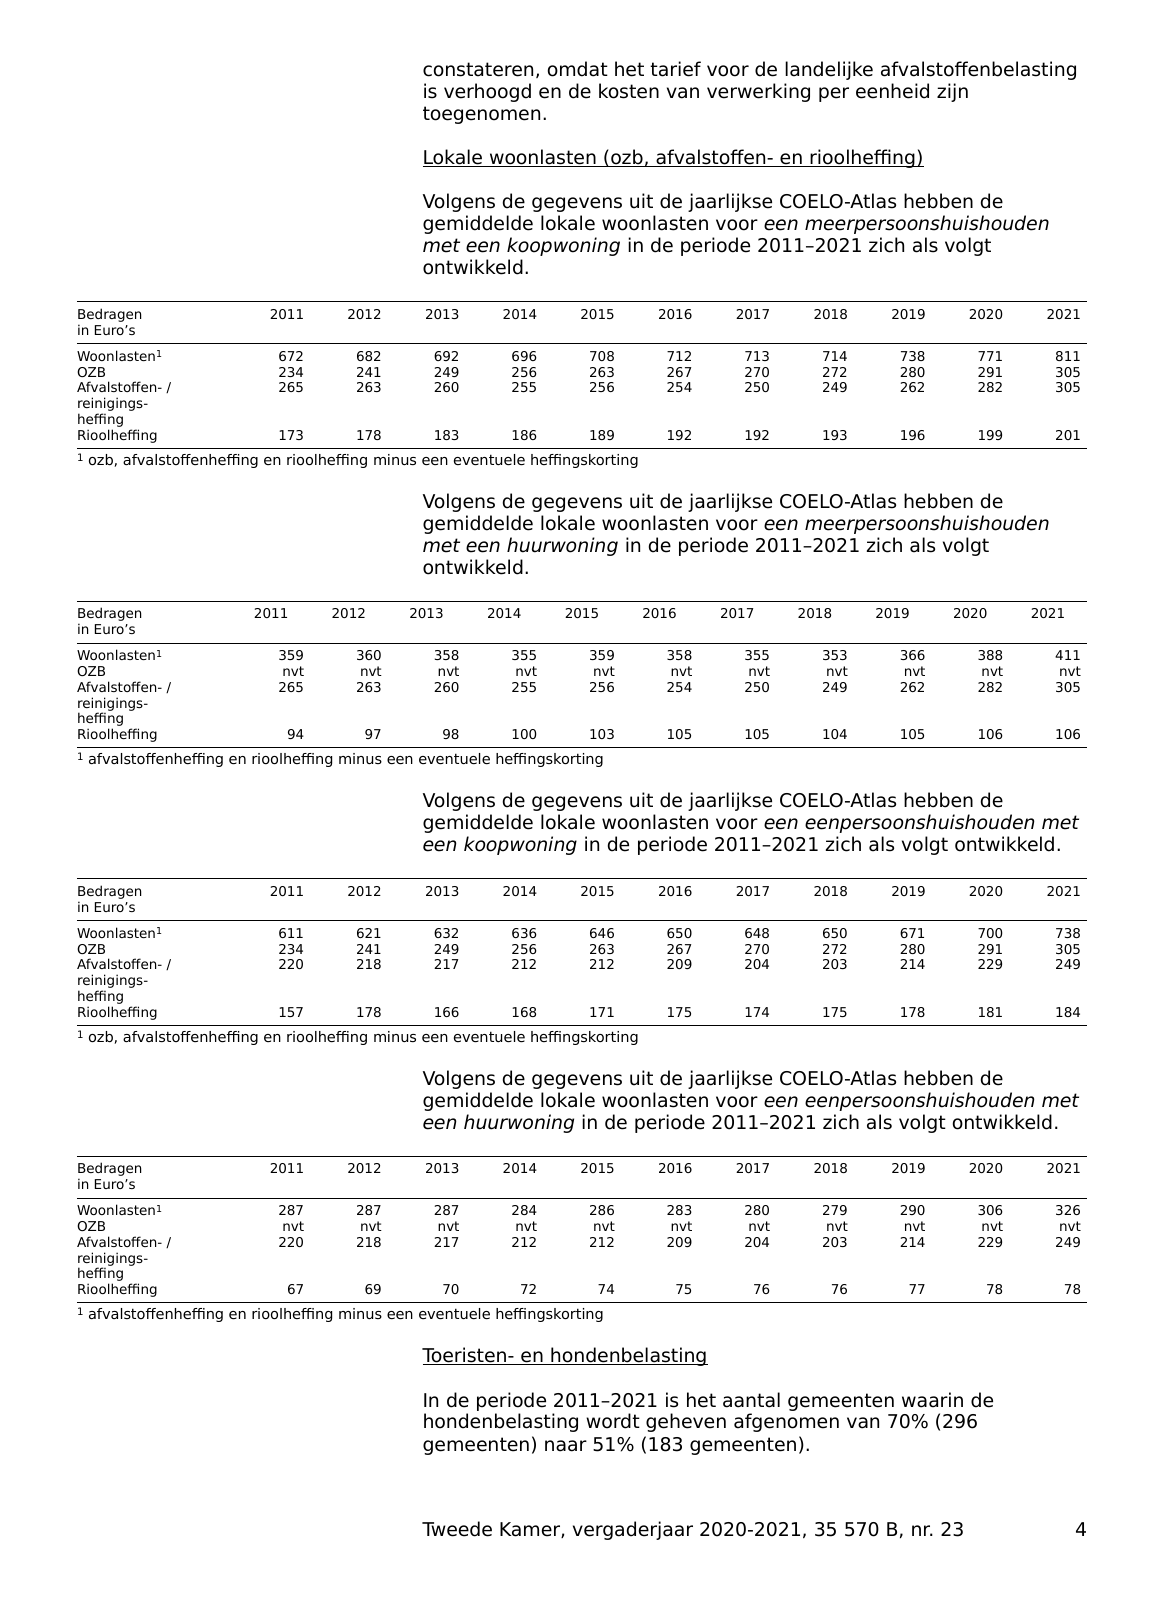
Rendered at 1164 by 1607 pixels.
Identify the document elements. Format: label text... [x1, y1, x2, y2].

table_cell 611 [232, 921, 310, 941]
table_cell nvt [854, 664, 931, 680]
table_header 2015 [543, 302, 621, 343]
table_cell 291 [931, 365, 1009, 380]
subtitle Lokale woonlasten (ozb, afvalstoffen- en rioolheffing) [422, 147, 1087, 169]
table_header 2019 [854, 879, 931, 920]
table_header 2017 [698, 302, 776, 343]
table_cell 646 [543, 921, 621, 941]
table_cell 100 [465, 727, 543, 747]
table_cell 353 [776, 644, 853, 664]
table_cell 192 [698, 428, 776, 448]
table_cell nvt [232, 664, 310, 680]
table_header 2011 [232, 1157, 310, 1197]
table_cell 366 [854, 644, 931, 664]
table_cell 283 [621, 1199, 698, 1219]
table_cell 263 [543, 365, 621, 380]
table_cell nvt [854, 1219, 931, 1235]
table_header 2018 [776, 302, 853, 343]
table_cell 249 [1009, 957, 1087, 1004]
table_cell 270 [698, 941, 776, 957]
table_cell 326 [1009, 1199, 1087, 1219]
table_cell 175 [621, 1004, 698, 1025]
table_header 2019 [854, 302, 931, 343]
table_cell 1 ozb, afvalstoffenheffing en rioolheffing minus een eventuele heffingskorting [77, 1026, 1087, 1046]
table_header 2018 [776, 1157, 853, 1197]
table_header 2015 [543, 1157, 621, 1197]
table_cell Rioolheffing [77, 428, 232, 448]
table_cell 636 [465, 921, 543, 941]
table_cell 360 [310, 644, 387, 664]
table_cell 209 [621, 1235, 698, 1282]
table_header 2014 [465, 1157, 543, 1197]
table_header 2016 [621, 1157, 698, 1197]
table_cell nvt [698, 1219, 776, 1235]
table_cell 218 [310, 957, 387, 1004]
table_header 2017 [698, 602, 776, 642]
table_cell 256 [543, 380, 621, 427]
table_cell Woonlasten1 [77, 644, 232, 664]
table_header 2016 [621, 879, 698, 920]
table_cell 388 [931, 644, 1009, 664]
table_cell 204 [698, 1235, 776, 1282]
table_cell 621 [310, 921, 387, 941]
table_cell 192 [621, 428, 698, 448]
table_cell 263 [310, 680, 387, 727]
table_cell 738 [1009, 921, 1087, 941]
table_cell 70 [388, 1282, 465, 1302]
table_cell 260 [388, 680, 465, 727]
table_cell nvt [931, 1219, 1009, 1235]
table_cell nvt [1009, 664, 1087, 680]
table_cell 186 [465, 428, 543, 448]
table_cell Rioolheffing [77, 1004, 232, 1025]
table_cell nvt [310, 1219, 387, 1235]
table_header 2014 [465, 302, 543, 343]
table_header 2013 [388, 879, 465, 920]
table_header 2012 [310, 602, 387, 642]
table_cell 106 [931, 727, 1009, 747]
table_header 2018 [776, 602, 853, 642]
table_cell 217 [388, 957, 465, 1004]
table_cell 105 [854, 727, 931, 747]
table_cell 106 [1009, 727, 1087, 747]
text In de periode 2011–2021 is het aantal gemeenten waarin de hondenbelasting wordt geheven afgenomen van 70% (296 gemeenten) naar 51% (183 gemeenten). [422, 1389, 1087, 1455]
table_cell 229 [931, 1235, 1009, 1282]
table_cell 267 [621, 365, 698, 380]
table_cell 214 [854, 957, 931, 1004]
table_cell 212 [543, 957, 621, 1004]
table_header 2013 [388, 302, 465, 343]
table_cell 279 [776, 1199, 853, 1219]
table_cell 74 [543, 1282, 621, 1302]
table_cell 78 [931, 1282, 1009, 1302]
table_cell 358 [621, 644, 698, 664]
table_cell 166 [388, 1004, 465, 1025]
table_header 2013 [388, 602, 465, 642]
text Volgens de gegevens uit de jaarlijkse COELO-Atlas hebben de gemiddelde lokale woonlasten voor een meerpersoonshuishouden met een koopwoning in de periode 2011–2021 zich als volgt ontwikkeld. [422, 191, 1087, 279]
table_header 2012 [310, 1157, 387, 1197]
table_cell 648 [698, 921, 776, 941]
table_cell 306 [931, 1199, 1009, 1219]
table_cell 178 [854, 1004, 931, 1025]
table_cell 203 [776, 957, 853, 1004]
table_cell Afvalstoffen- / reinigings- heffing [77, 680, 232, 727]
table_cell 272 [776, 941, 853, 957]
table_header 2020 [931, 302, 1009, 343]
table_cell OZB [77, 1219, 232, 1235]
table_cell 250 [698, 380, 776, 427]
table_cell 72 [465, 1282, 543, 1302]
table_cell 157 [232, 1004, 310, 1025]
text Volgens de gegevens uit de jaarlijkse COELO-Atlas hebben de gemiddelde lokale woonlasten voor een eenpersoonshuishouden met een huurwoning in de periode 2011–2021 zich als volgt ontwikkeld. [422, 1068, 1087, 1134]
table_header 2021 [1009, 1157, 1087, 1197]
table_header Bedragen in Euro’s [77, 602, 232, 642]
table_cell 359 [232, 644, 310, 664]
table_header 2012 [310, 879, 387, 920]
table_cell Rioolheffing [77, 727, 232, 747]
table_cell 305 [1009, 365, 1087, 380]
table_cell 97 [310, 727, 387, 747]
table_cell nvt [465, 664, 543, 680]
table_header 2016 [621, 602, 698, 642]
table_cell 178 [310, 428, 387, 448]
table_cell 672 [232, 344, 310, 364]
table_cell 284 [465, 1199, 543, 1219]
table_cell 355 [698, 644, 776, 664]
table_cell 255 [465, 680, 543, 727]
table_header 2017 [698, 1157, 776, 1197]
table_cell nvt [621, 1219, 698, 1235]
table_cell 270 [698, 365, 776, 380]
table_header 2013 [388, 1157, 465, 1197]
table_cell nvt [543, 1219, 621, 1235]
table_cell 256 [465, 941, 543, 957]
table_cell nvt [931, 664, 1009, 680]
table_cell 173 [232, 428, 310, 448]
table_cell 254 [621, 680, 698, 727]
table_cell 263 [543, 941, 621, 957]
table_header 2011 [232, 879, 310, 920]
table_cell 811 [1009, 344, 1087, 364]
table_header 2021 [1009, 302, 1087, 343]
table_cell 67 [232, 1282, 310, 1302]
table_cell 76 [776, 1282, 853, 1302]
text Volgens de gegevens uit de jaarlijkse COELO-Atlas hebben de gemiddelde lokale woonlasten voor een eenpersoonshuishouden met een koopwoning in de periode 2011–2021 zich als volgt ontwikkeld. [422, 790, 1087, 856]
table_cell 212 [543, 1235, 621, 1282]
table_cell 189 [543, 428, 621, 448]
table_cell 738 [854, 344, 931, 364]
table_cell 305 [1009, 380, 1087, 427]
table_cell 220 [232, 957, 310, 1004]
text Volgens de gegevens uit de jaarlijkse COELO-Atlas hebben de gemiddelde lokale woonlasten voor een meerpersoonshuishouden met een huurwoning in de periode 2011–2021 zich als volgt ontwikkeld. [422, 491, 1087, 579]
table_cell 771 [931, 344, 1009, 364]
table_cell 249 [776, 680, 853, 727]
table_header 2020 [931, 1157, 1009, 1197]
table_cell Woonlasten1 [77, 1199, 232, 1219]
table_header 2011 [232, 302, 310, 343]
table_cell 265 [232, 680, 310, 727]
table_cell 713 [698, 344, 776, 364]
table_cell 69 [310, 1282, 387, 1302]
table_cell 286 [543, 1199, 621, 1219]
table_cell 708 [543, 344, 621, 364]
table_cell 249 [1009, 1235, 1087, 1282]
table_cell 234 [232, 941, 310, 957]
table_header 2015 [543, 602, 621, 642]
table_cell nvt [621, 664, 698, 680]
table_header Bedragen in Euro’s [77, 302, 232, 343]
table_cell 217 [388, 1235, 465, 1282]
table_cell 104 [776, 727, 853, 747]
table_cell 220 [232, 1235, 310, 1282]
table_cell 98 [388, 727, 465, 747]
table_cell Rioolheffing [77, 1282, 232, 1302]
table_header 2014 [465, 602, 543, 642]
table_header 2015 [543, 879, 621, 920]
table_cell OZB [77, 941, 232, 957]
table_cell 249 [388, 941, 465, 957]
table_cell 241 [310, 365, 387, 380]
table_cell 203 [776, 1235, 853, 1282]
table_cell 175 [776, 1004, 853, 1025]
table_cell 282 [931, 380, 1009, 427]
table_cell nvt [543, 664, 621, 680]
table_cell 305 [1009, 941, 1087, 957]
table_header 2018 [776, 879, 853, 920]
table_cell 78 [1009, 1282, 1087, 1302]
table_cell 263 [310, 380, 387, 427]
table_header Bedragen in Euro’s [77, 1157, 232, 1197]
table_cell 193 [776, 428, 853, 448]
table_cell Afvalstoffen- / reinigings- heffing [77, 1235, 232, 1282]
table_cell 287 [388, 1199, 465, 1219]
table_cell 280 [854, 941, 931, 957]
table_cell 696 [465, 344, 543, 364]
table_cell nvt [310, 664, 387, 680]
table_cell 411 [1009, 644, 1087, 664]
table_cell 105 [621, 727, 698, 747]
table_cell 201 [1009, 428, 1087, 448]
table_cell 184 [1009, 1004, 1087, 1025]
table_cell 272 [776, 365, 853, 380]
table_header 2014 [465, 879, 543, 920]
table_cell nvt [388, 664, 465, 680]
table_header 2020 [931, 879, 1009, 920]
table_cell 260 [388, 380, 465, 427]
table_cell 632 [388, 921, 465, 941]
table_cell 168 [465, 1004, 543, 1025]
table_header 2021 [1009, 879, 1087, 920]
table_cell 77 [854, 1282, 931, 1302]
table_cell 204 [698, 957, 776, 1004]
table_cell 94 [232, 727, 310, 747]
table_cell 256 [543, 680, 621, 727]
table_cell OZB [77, 365, 232, 380]
table_header 2019 [854, 602, 931, 642]
table_cell 234 [232, 365, 310, 380]
table_cell 105 [698, 727, 776, 747]
table_cell 287 [310, 1199, 387, 1219]
table_cell 305 [1009, 680, 1087, 727]
table_header 2017 [698, 879, 776, 920]
table_cell 287 [232, 1199, 310, 1219]
table_cell 359 [543, 644, 621, 664]
table_cell 255 [465, 380, 543, 427]
table_header 2016 [621, 302, 698, 343]
table_cell 199 [931, 428, 1009, 448]
table_cell 265 [232, 380, 310, 427]
table_cell 262 [854, 380, 931, 427]
table_cell 358 [388, 644, 465, 664]
table_cell 218 [310, 1235, 387, 1282]
table_header 2011 [232, 602, 310, 642]
table_cell 178 [310, 1004, 387, 1025]
subtitle Toeristen- en hondenbelasting [422, 1345, 1087, 1367]
table_header 2021 [1009, 602, 1087, 642]
table_cell 214 [854, 1235, 931, 1282]
table_cell 249 [776, 380, 853, 427]
table_cell 174 [698, 1004, 776, 1025]
table_cell 183 [388, 428, 465, 448]
table_cell 209 [621, 957, 698, 1004]
table_cell 355 [465, 644, 543, 664]
table_cell 76 [698, 1282, 776, 1302]
table_cell 75 [621, 1282, 698, 1302]
table_cell Afvalstoffen- / reinigings- heffing [77, 380, 232, 427]
table_cell 280 [698, 1199, 776, 1219]
table_cell 250 [698, 680, 776, 727]
table_cell 280 [854, 365, 931, 380]
table_cell 254 [621, 380, 698, 427]
table_cell 256 [465, 365, 543, 380]
table_cell 212 [465, 957, 543, 1004]
table_cell 650 [621, 921, 698, 941]
table_cell Woonlasten1 [77, 921, 232, 941]
table_cell 171 [543, 1004, 621, 1025]
table_cell nvt [698, 664, 776, 680]
table_header 2020 [931, 602, 1009, 642]
table_cell 1 ozb, afvalstoffenheffing en rioolheffing minus een eventuele heffingskorting [77, 449, 1087, 469]
table_cell nvt [465, 1219, 543, 1235]
table_cell 650 [776, 921, 853, 941]
table_cell 181 [931, 1004, 1009, 1025]
table_cell 249 [388, 365, 465, 380]
table_cell 712 [621, 344, 698, 364]
table_cell 1 afvalstoffenheffing en rioolheffing minus een eventuele heffingskorting [77, 1303, 1087, 1323]
table_cell 241 [310, 941, 387, 957]
table_cell 291 [931, 941, 1009, 957]
table_cell nvt [776, 1219, 853, 1235]
table_cell 196 [854, 428, 931, 448]
table_header 2012 [310, 302, 387, 343]
table_cell 700 [931, 921, 1009, 941]
table_cell 103 [543, 727, 621, 747]
table_cell 267 [621, 941, 698, 957]
table_cell 262 [854, 680, 931, 727]
table_cell 671 [854, 921, 931, 941]
table_cell 714 [776, 344, 853, 364]
table_cell nvt [776, 664, 853, 680]
table_cell 212 [465, 1235, 543, 1282]
table_cell 1 afvalstoffenheffing en rioolheffing minus een eventuele heffingskorting [77, 748, 1087, 768]
table_cell 229 [931, 957, 1009, 1004]
table_cell OZB [77, 664, 232, 680]
table_cell 682 [310, 344, 387, 364]
table_cell 282 [931, 680, 1009, 727]
table_header 2019 [854, 1157, 931, 1197]
table_cell 290 [854, 1199, 931, 1219]
table_cell nvt [388, 1219, 465, 1235]
text constateren, omdat het tarief voor de landelijke afvalstoffenbelasting is verhoogd en de kosten van verwerking per eenheid zijn toegenomen. [422, 59, 1087, 125]
table_cell Afvalstoffen- / reinigings- heffing [77, 957, 232, 1004]
table_cell nvt [232, 1219, 310, 1235]
table_cell nvt [1009, 1219, 1087, 1235]
table_header Bedragen in Euro’s [77, 879, 232, 920]
table_cell Woonlasten1 [77, 344, 232, 364]
table_cell 692 [388, 344, 465, 364]
